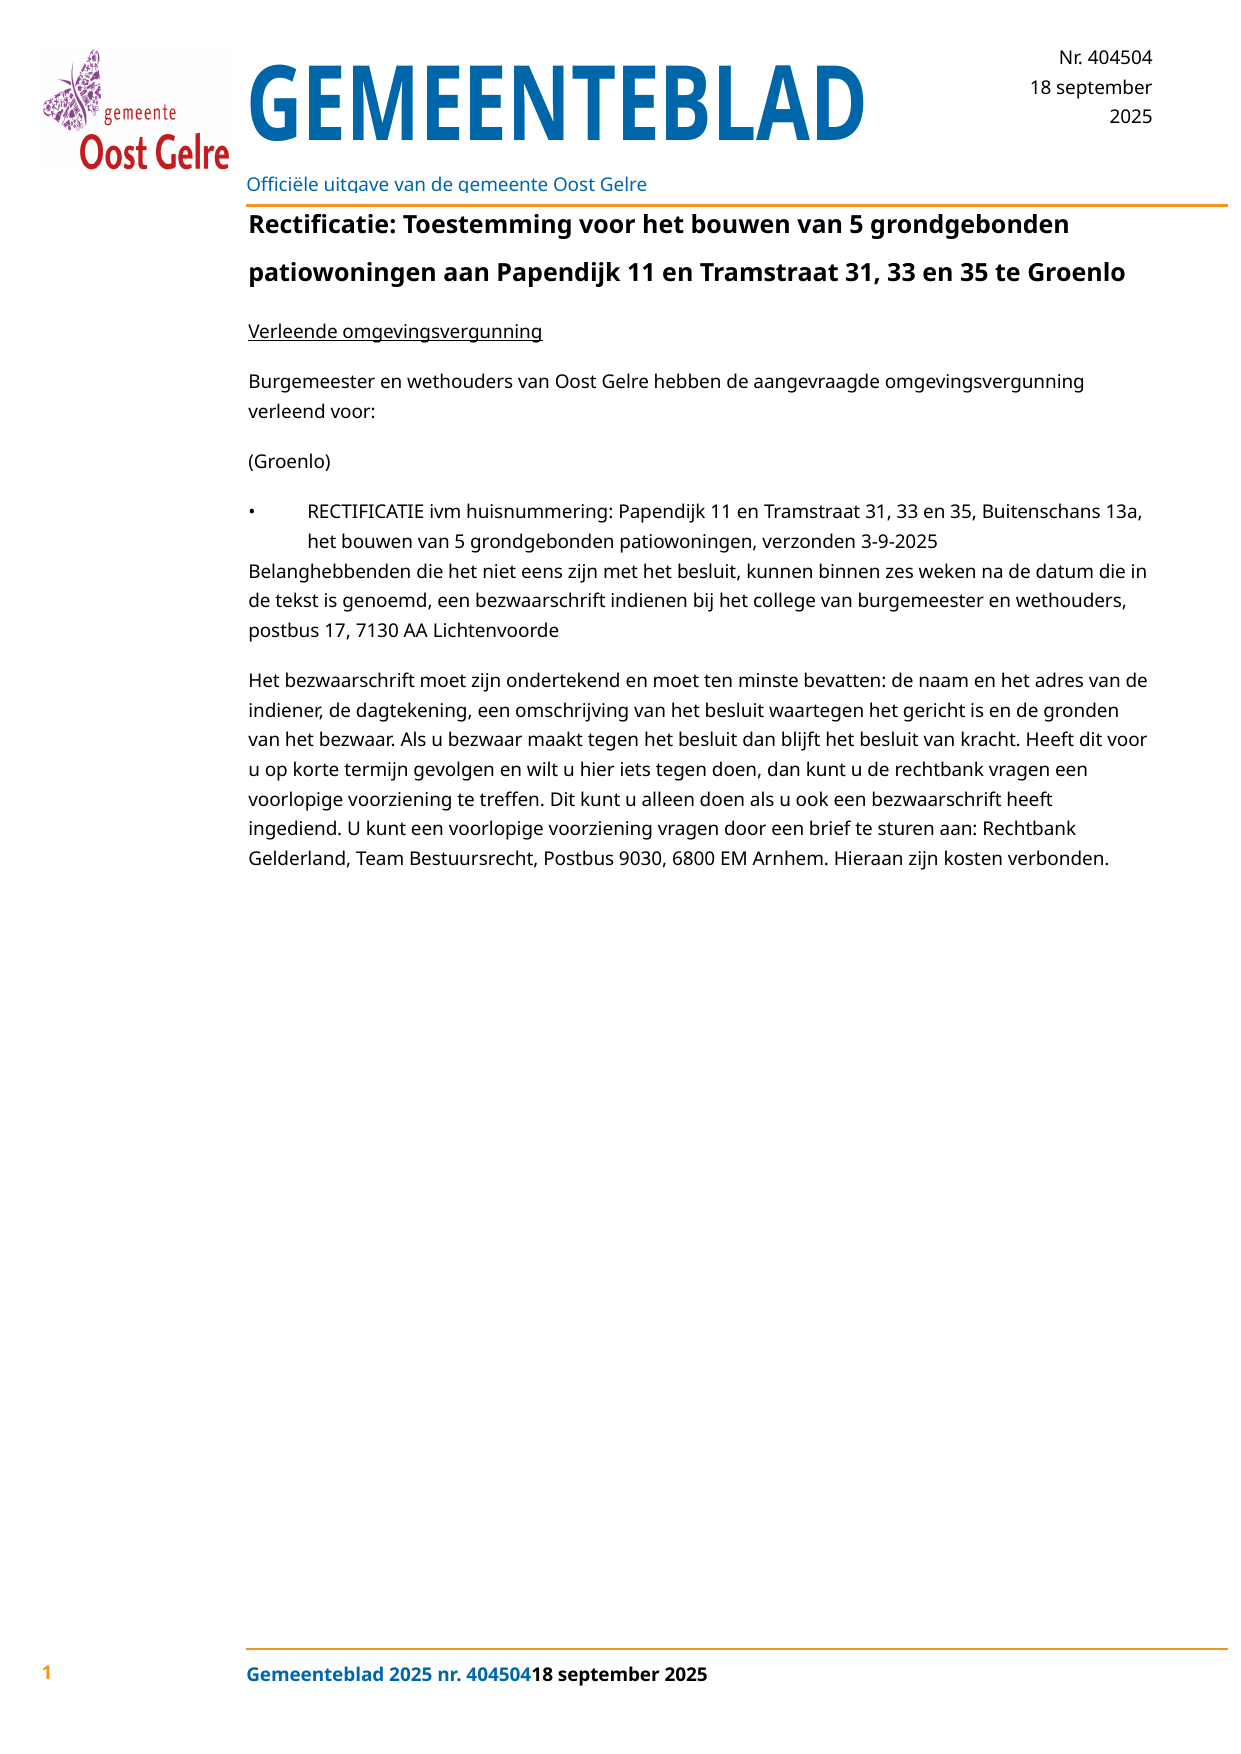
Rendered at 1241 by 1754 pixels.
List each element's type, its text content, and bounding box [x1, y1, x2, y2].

text Belanghebbenden die het niet eens zijn met het besluit, kunnen binnen zes weken na de datum die in de tekst is genoemd, een bezwaarschrift indienen bij het college van burgemeester en wethouders, postbus 17, 7130 AA Lichtenvoorde [248, 558, 1152, 643]
text (Groenlo) [248, 448, 1152, 474]
picture [41, 47, 231, 172]
text Verleende omgevingsvergunning [248, 318, 1152, 344]
text Burgemeester en wethouders van Oost Gelre hebben de aangevraagde omgevingsvergunning verleend voor: [248, 368, 1152, 424]
text Rectificatie: Toestemming voor het bouwen van 5 grondgebonden patiowoningen aan Papendijk 11 en Tramstraat 31, 33 en 35 te Groenlo [248, 207, 1152, 288]
list RECTIFICATIE ivm huisnummering: Papendijk 11 en Tramstraat 31, 33 en 35, Buitenschans 13a, het bouwen van 5 grondgebonden patiowoningen, verzonden 3-9-2025 [248, 499, 1152, 554]
text Het bezwaarschrift moet zijn ondertekend en moet ten minste bevatten: de naam en het adres van de indiener, de dagtekening, een omschrijving van het besluit waartegen het gericht is en de gronden van het bezwaar. Als u bezwaar maakt tegen het besluit dan blijft het besluit van kracht. Heeft dit voor u op korte termijn gevolgen en wilt u hier iets tegen doen, dan kunt u de rechtbank vragen een voorlopige voorziening te treffen. Dit kunt u alleen doen als u ook een bezwaarschrift heeft ingediend. U kunt een voorlopige voorziening vragen door een brief te sturen aan: Rechtbank Gelderland, Team Bestuursrecht, Postbus 9030, 6800 EM Arnhem. Hieraan zijn kosten verbonden. [248, 667, 1152, 871]
